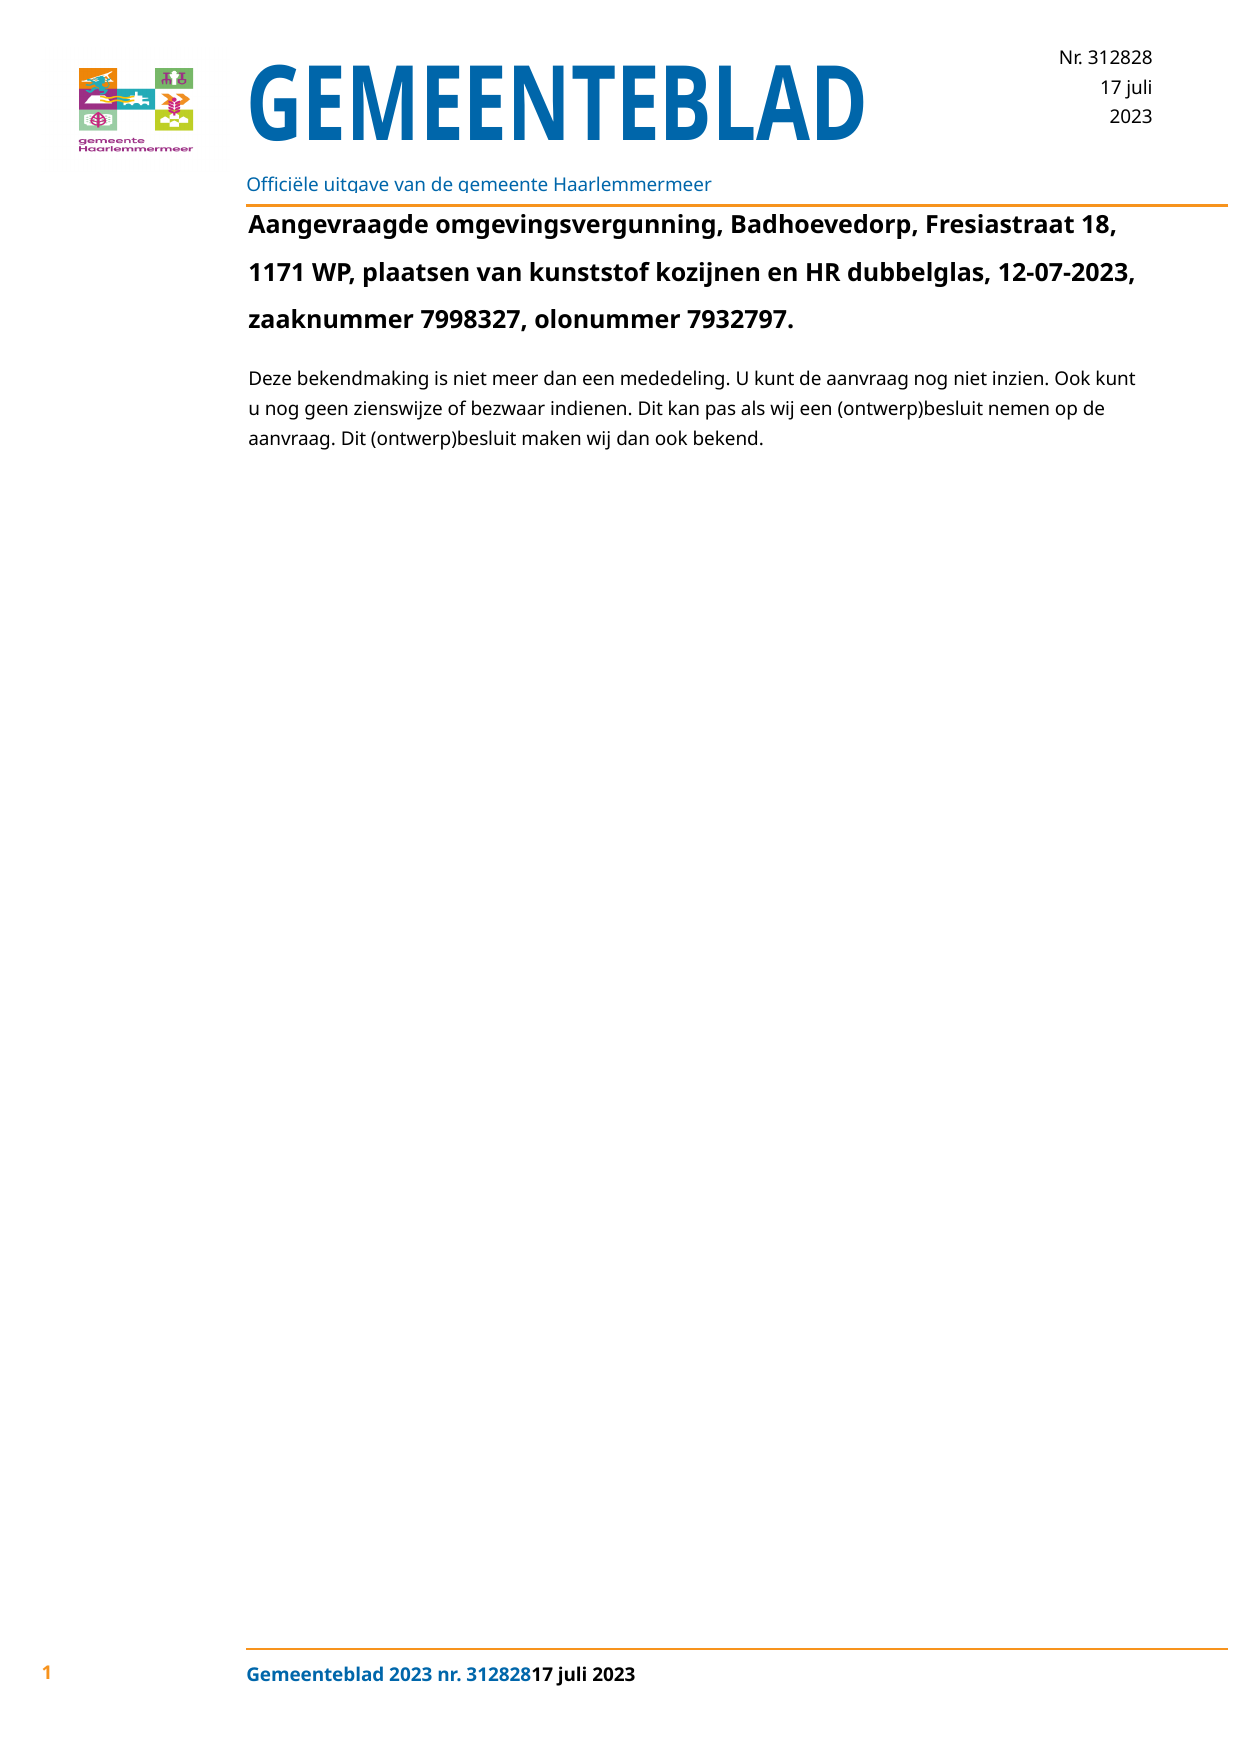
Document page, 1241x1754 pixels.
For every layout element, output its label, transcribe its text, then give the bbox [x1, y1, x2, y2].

picture [41, 47, 231, 172]
text Deze bekendmaking is niet meer dan een mededeling. U kunt de aanvraag nog niet inzien. Ook kunt u nog geen zienswijze of bezwaar indienen. Dit kan pas als wij een (ontwerp)besluit nemen op de aanvraag. Dit (ontwerp)besluit maken wij dan ook bekend. [248, 366, 1152, 450]
text Aangevraagde omgevingsvergunning, Badhoevedorp, Fresiastraat 18, 1171 WP, plaatsen van kunststof kozijnen en HR dubbelglas, 12-07-2023, zaaknummer 7998327, olonummer 7932797. [248, 207, 1152, 336]
